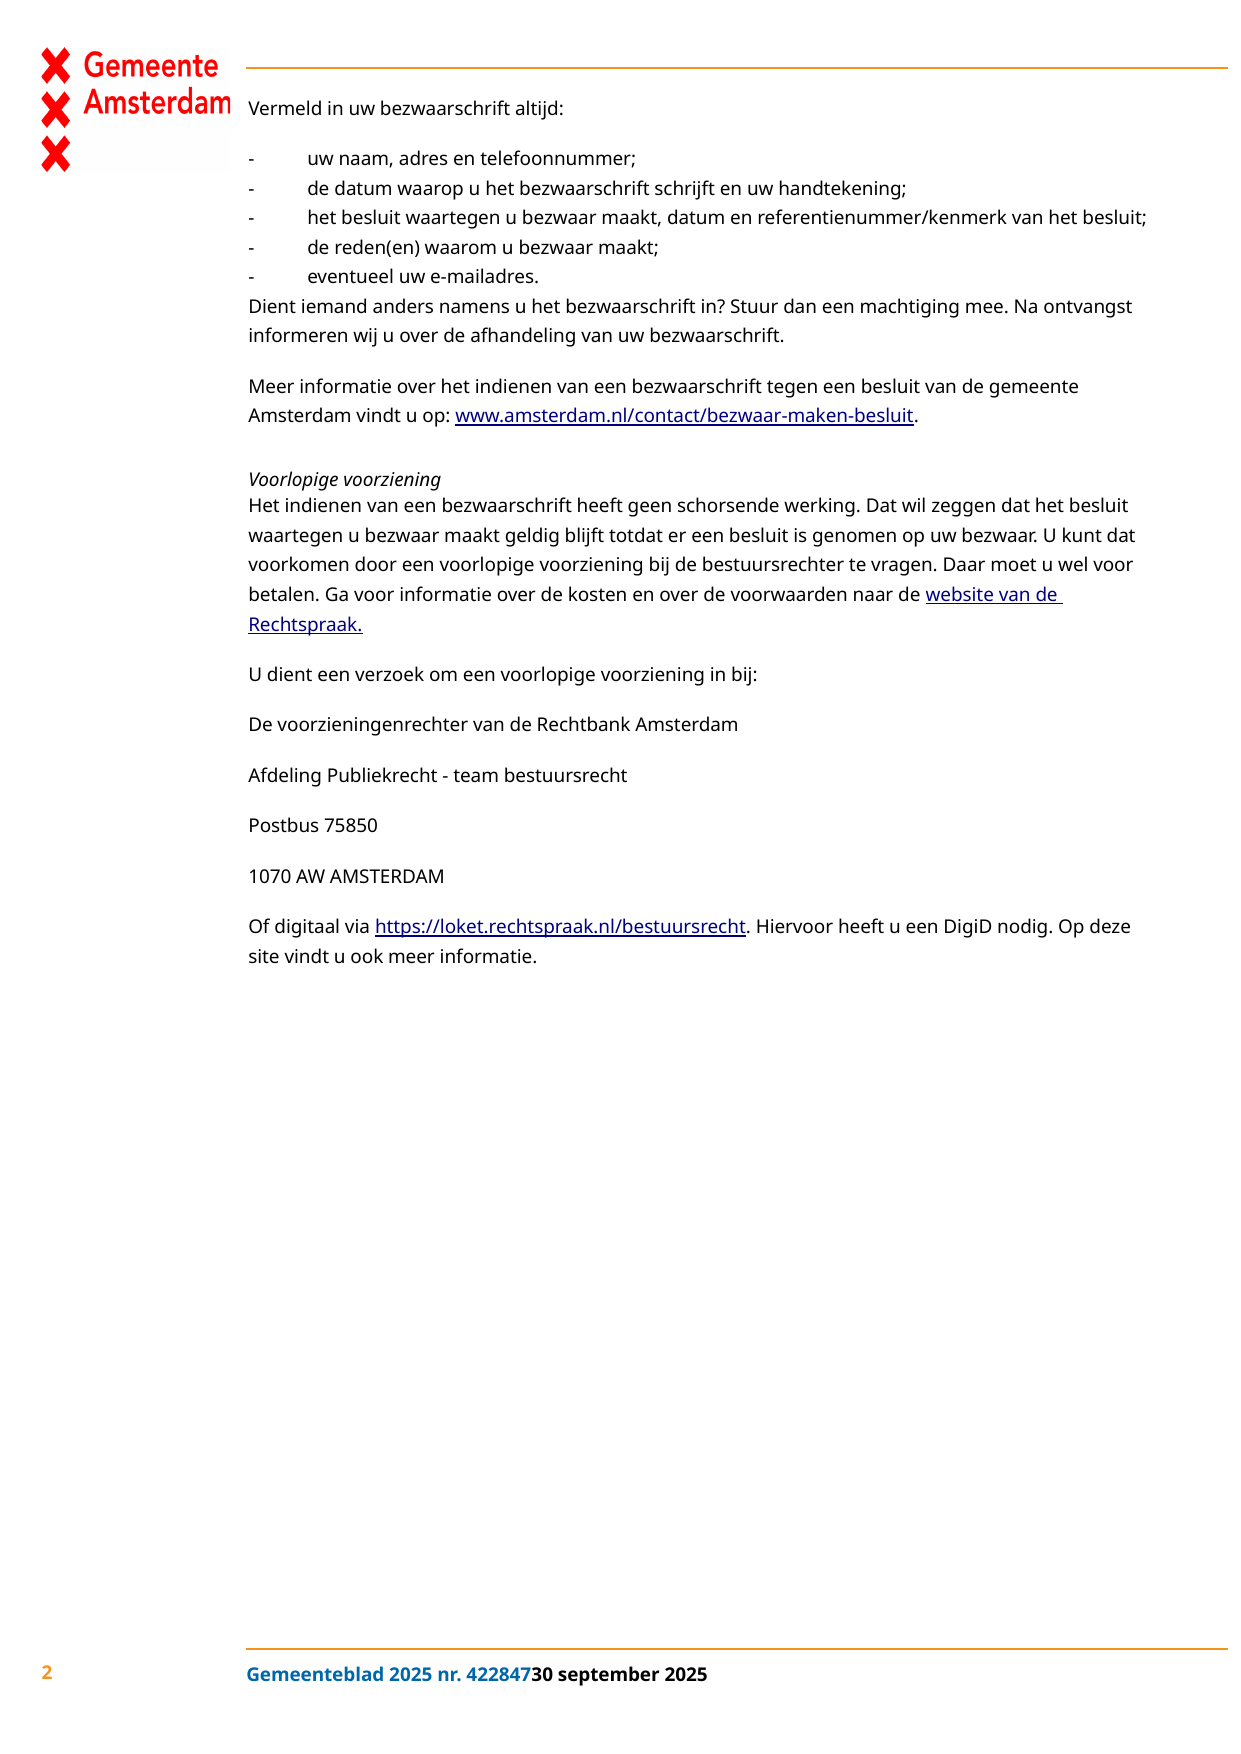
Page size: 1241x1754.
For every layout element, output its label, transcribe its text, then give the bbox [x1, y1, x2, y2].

text 1070 AW AMSTERDAM [248, 863, 1152, 888]
list het besluit waartegen u bezwaar maakt, datum en referentienummer/kenmerk van het besluit; [248, 204, 1152, 230]
text Voorlopige voorziening [248, 467, 1152, 492]
text De voorzieningenrechter van de Rechtbank Amsterdam [248, 712, 1152, 737]
text Dient iemand anders namens u het bezwaarschrift in? Stuur dan een machtiging mee. Na ontvangst informeren wij u over de afhandeling van uw bezwaarschrift. [248, 293, 1152, 348]
text Meer informatie over het indienen van een bezwaarschrift tegen een besluit van de gemeente Amsterdam vindt u op: www.amsterdam.nl/contact/bezwaar-maken-besluit. [248, 373, 1152, 428]
text U dient een verzoek om een voorlopige voorziening in bij: [248, 661, 1152, 687]
text Het indienen van een bezwaarschrift heeft geen schorsende werking. Dat wil zeggen dat het besluit waartegen u bezwaar maakt geldig blijft totdat er een besluit is genomen op uw bezwaar. U kunt dat voorkomen door een voorlopige voorziening bij de bestuursrechter te vragen. Daar moet u wel voor betalen. Ga voor informatie over de kosten en over de voorwaarden naar de website van de Rechtspraak. [248, 492, 1152, 636]
list de reden(en) waarom u bezwaar maakt; [248, 234, 1152, 260]
picture [41, 47, 231, 172]
text Vermeld in uw bezwaarschrift altijd: [248, 95, 1152, 121]
list uw naam, adres en telefoonnummer; [248, 145, 1152, 171]
text Postbus 75850 [248, 812, 1152, 838]
list eventueel uw e-mailadres. [248, 263, 1152, 289]
list de datum waarop u het bezwaarschrift schrijft en uw handtekening; [248, 175, 1152, 201]
text Afdeling Publiekrecht - team bestuursrecht [248, 762, 1152, 788]
text Of digitaal via https://loket.rechtspraak.nl/bestuursrecht. Hiervoor heeft u een DigiD nodig. Op deze site vindt u ook meer informatie. [248, 913, 1152, 968]
